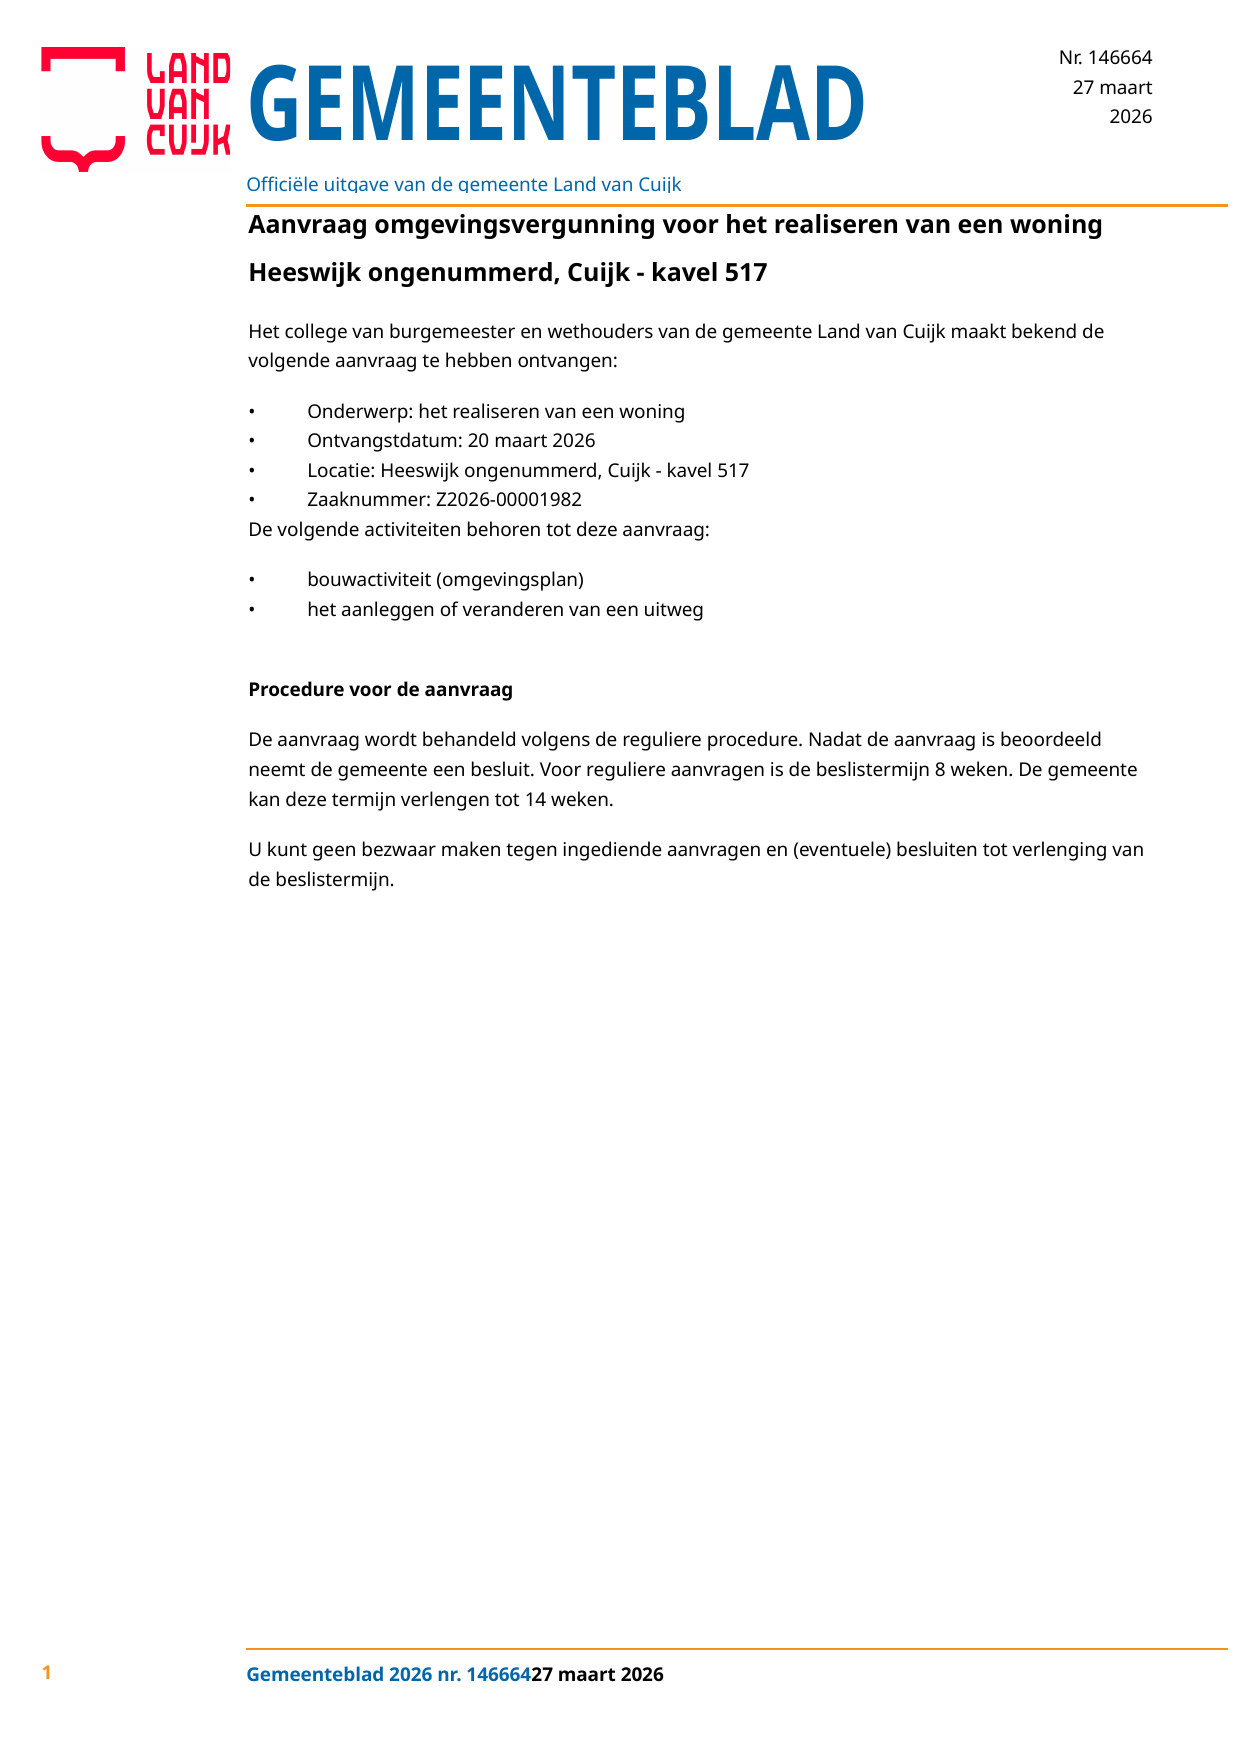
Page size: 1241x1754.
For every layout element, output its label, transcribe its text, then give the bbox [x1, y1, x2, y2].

list Onderwerp: het realiseren van een woning [248, 398, 1152, 424]
list bouwactiviteit (omgevingsplan) [248, 567, 1152, 592]
list het aanleggen of veranderen van een uitweg [248, 596, 1152, 622]
text Het college van burgemeester en wethouders van de gemeente Land van Cuijk maakt bekend de volgende aanvraag te hebben ontvangen: [248, 318, 1152, 373]
text Aanvraag omgevingsvergunning voor het realiseren van een woning Heeswijk ongenummerd, Cuijk - kavel 517 [248, 207, 1152, 288]
list Zaaknummer: Z2026-00001982 [248, 487, 1152, 512]
list Locatie: Heeswijk ongenummerd, Cuijk - kavel 517 [248, 457, 1152, 483]
picture [41, 47, 231, 172]
text De aanvraag wordt behandeld volgens de reguliere procedure. Nadat de aanvraag is beoordeeld neemt de gemeente een besluit. Voor reguliere aanvragen is de beslistermijn 8 weken. De gemeente kan deze termijn verlengen tot 14 weken. [248, 727, 1152, 812]
list Ontvangstdatum: 20 maart 2026 [248, 427, 1152, 453]
text U kunt geen bezwaar maken tegen ingediende aanvragen en (eventuele) besluiten tot verlenging van de beslistermijn. [248, 836, 1152, 892]
text Procedure voor de aanvraag [248, 676, 1152, 702]
text De volgende activiteiten behoren tot deze aanvraag: [248, 516, 1152, 542]
